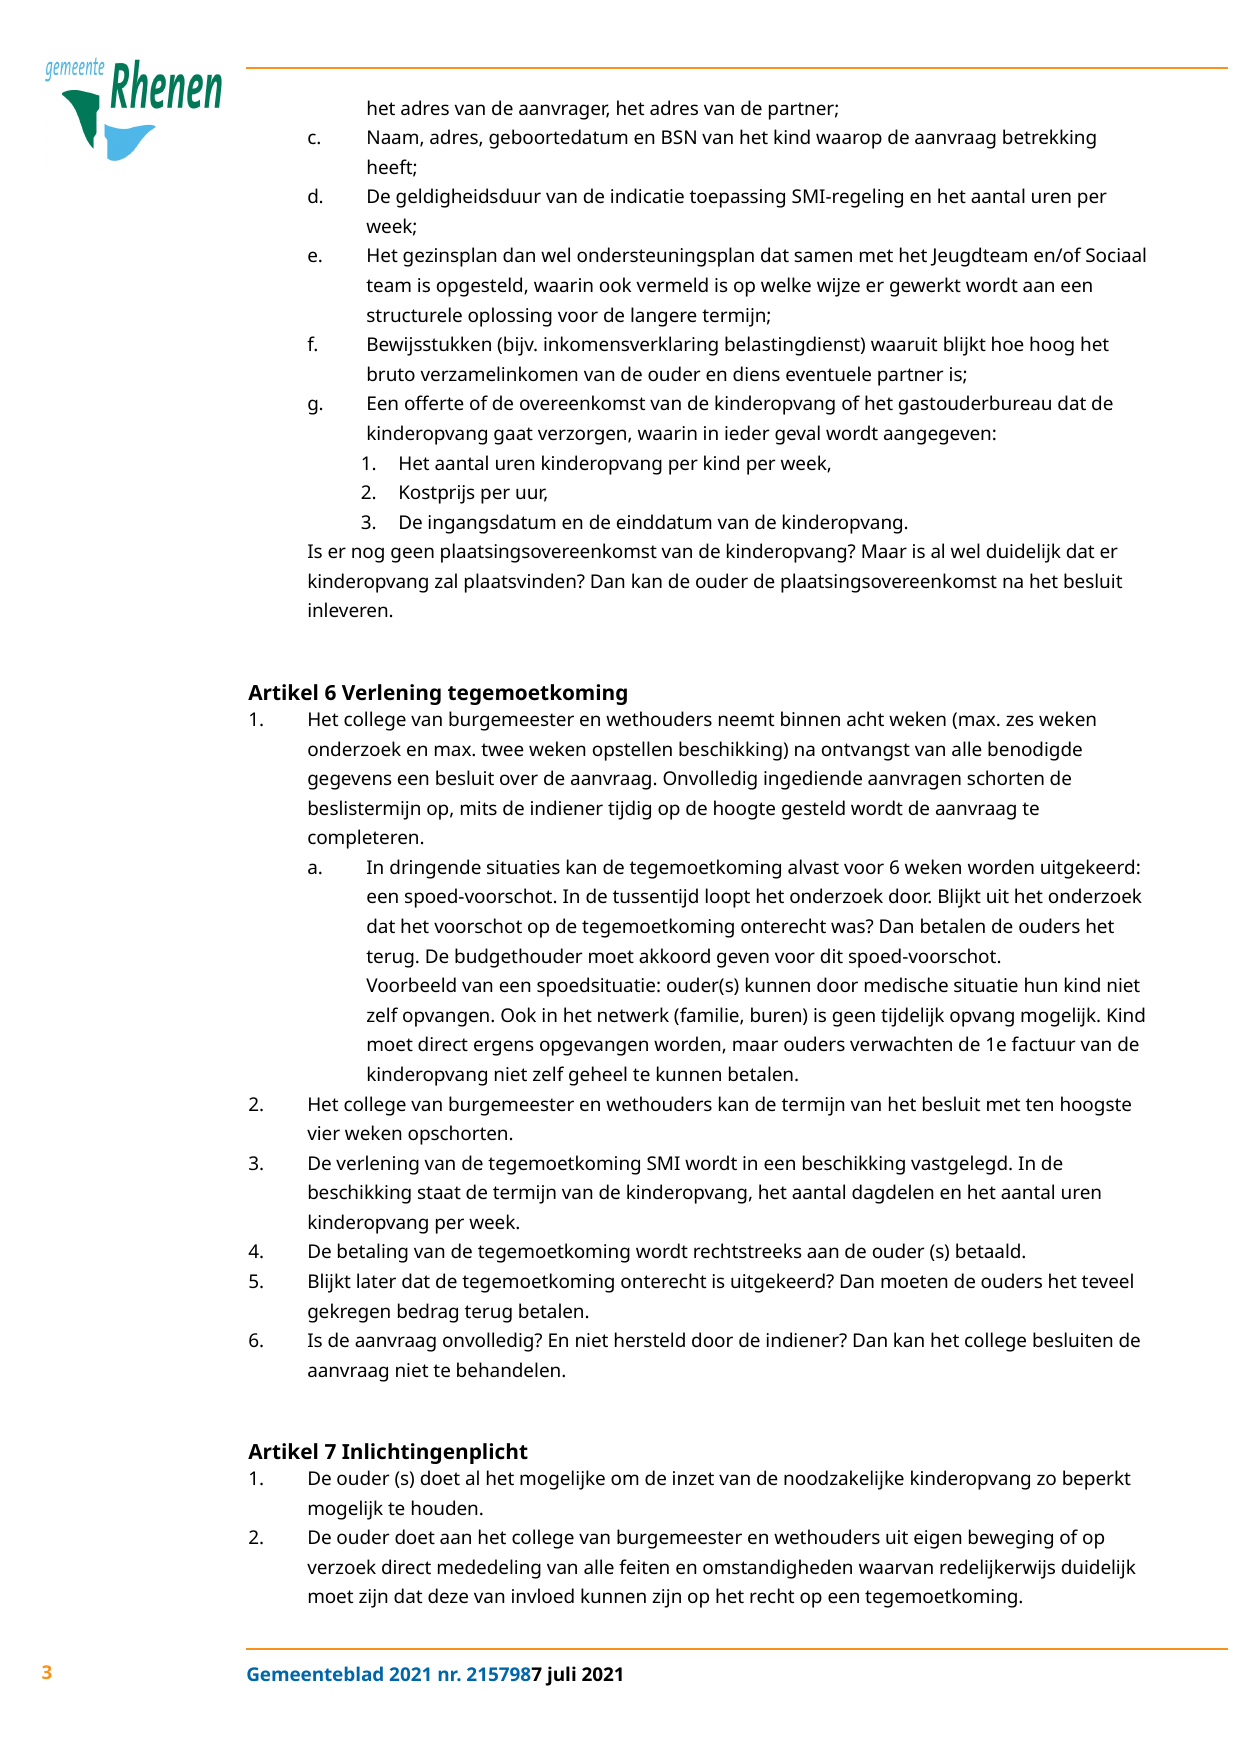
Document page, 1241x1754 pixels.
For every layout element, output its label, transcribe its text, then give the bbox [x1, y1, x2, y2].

list De geldigheidsduur van de indicatie toepassing SMI-regeling en het aantal uren per week; [307, 183, 1152, 239]
text Artikel 7 Inlichtingenplicht [248, 1437, 1152, 1465]
list Is er nog geen plaatsingsovereenkomst van de kinderopvang? Maar is al wel duidelijk dat er kinderopvang zal plaatsvinden? Dan kan de ouder de plaatsingsovereenkomst na het besluit inleveren. [248, 538, 1152, 623]
list Kostprijs per uur, [361, 479, 1152, 505]
list De ingangsdatum en de einddatum van de kinderopvang. [361, 509, 1152, 535]
list Het gezinsplan dan wel ondersteuningsplan dat samen met het Jeugdteam en/of Sociaal team is opgesteld, waarin ook vermeld is op welke wijze er gewerkt wordt aan een structurele oplossing voor de langere termijn; [307, 243, 1152, 328]
list Is de aanvraag onvolledig? En niet hersteld door de indiener? Dan kan het college besluiten de aanvraag niet te behandelen. [248, 1327, 1152, 1383]
text Artikel 6 Verlening tegemoetkoming [248, 678, 1152, 706]
list Het aantal uren kinderopvang per kind per week, [361, 450, 1152, 476]
list Het college van burgemeester en wethouders neemt binnen acht weken (max. zes weken onderzoek en max. twee weken opstellen beschikking) na ontvangst van alle benodigde gegevens een besluit over de aanvraag. Onvolledig ingediende aanvragen schorten de beslistermijn op, mits de indiener tijdig op de hoogte gesteld wordt de aanvraag te completeren. [248, 706, 1152, 850]
list het adres van de aanvrager, het adres van de partner; [307, 95, 1152, 121]
list Blijkt later dat de tegemoetkoming onterecht is uitgekeerd? Dan moeten de ouders het teveel gekregen bedrag terug betalen. [248, 1268, 1152, 1323]
list De ouder doet aan het college van burgemeester en wethouders uit eigen beweging of op verzoek direct mededeling van alle feiten en omstandigheden waarvan redelijkerwijs duidelijk moet zijn dat deze van invloed kunnen zijn op het recht op een tegemoetkoming. [248, 1524, 1152, 1609]
list De betaling van de tegemoetkoming wordt rechtstreeks aan de ouder (s) betaald. [248, 1239, 1152, 1264]
list De ouder (s) doet al het mogelijke om de inzet van de noodzakelijke kinderopvang zo beperkt mogelijk te houden. [248, 1465, 1152, 1521]
list In dringende situaties kan de tegemoetkoming alvast voor 6 weken worden uitgekeerd: een spoed-voorschot. In de tussentijd loopt het onderzoek door. Blijkt uit het onderzoek dat het voorschot op de tegemoetkoming onterecht was? Dan betalen de ouders het terug. De budgethouder moet akkoord geven voor dit spoed-voorschot. [307, 854, 1152, 968]
list De verlening van de tegemoetkoming SMI wordt in een beschikking vastgelegd. In de beschikking staat de termijn van de kinderopvang, het aantal dagdelen en het aantal uren kinderopvang per week. [248, 1150, 1152, 1235]
list Voorbeeld van een spoedsituatie: ouder(s) kunnen door medische situatie hun kind niet zelf opvangen. Ook in het netwerk (familie, buren) is geen tijdelijk opvang mogelijk. Kind moet direct ergens opgevangen worden, maar ouders verwachten de 1e factuur van de kinderopvang niet zelf geheel te kunnen betalen. [307, 972, 1152, 1087]
list Naam, adres, geboortedatum en BSN van het kind waarop de aanvraag betrekking heeft; [307, 124, 1152, 180]
list Bewijsstukken (bijv. inkomensverklaring belastingdienst) waaruit blijkt hoe hoog het bruto verzamelinkomen van de ouder en diens eventuele partner is; [307, 331, 1152, 387]
list Een offerte of de overeenkomst van de kinderopvang of het gastouderbureau dat de kinderopvang gaat verzorgen, waarin in ieder geval wordt aangegeven: [307, 391, 1152, 446]
list Het college van burgemeester en wethouders kan de termijn van het besluit met ten hoogste vier weken opschorten. [248, 1091, 1152, 1146]
picture [41, 47, 231, 172]
